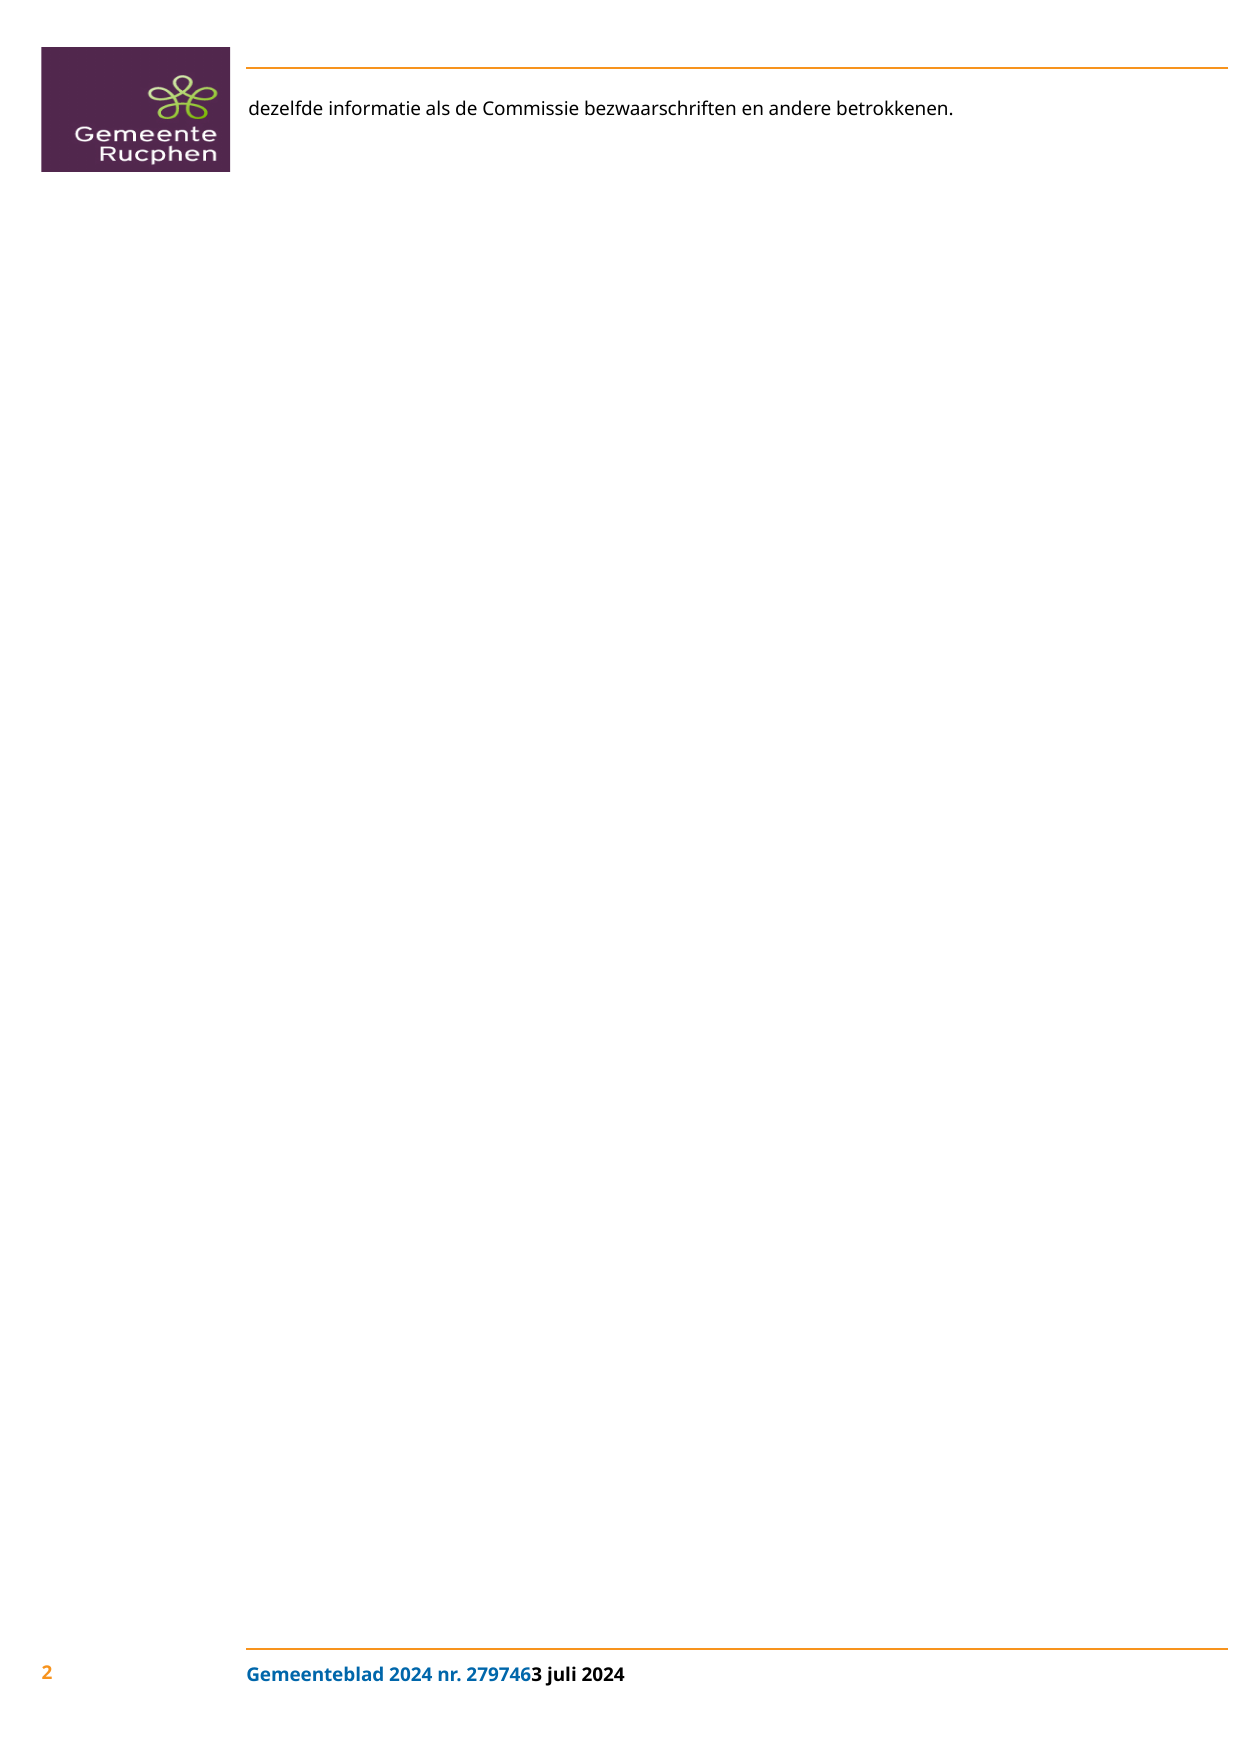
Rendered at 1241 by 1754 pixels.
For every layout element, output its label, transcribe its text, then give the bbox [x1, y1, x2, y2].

picture [41, 47, 231, 172]
text dezelfde informatie als de Commissie bezwaarschriften en andere betrokkenen. [248, 95, 1152, 121]
